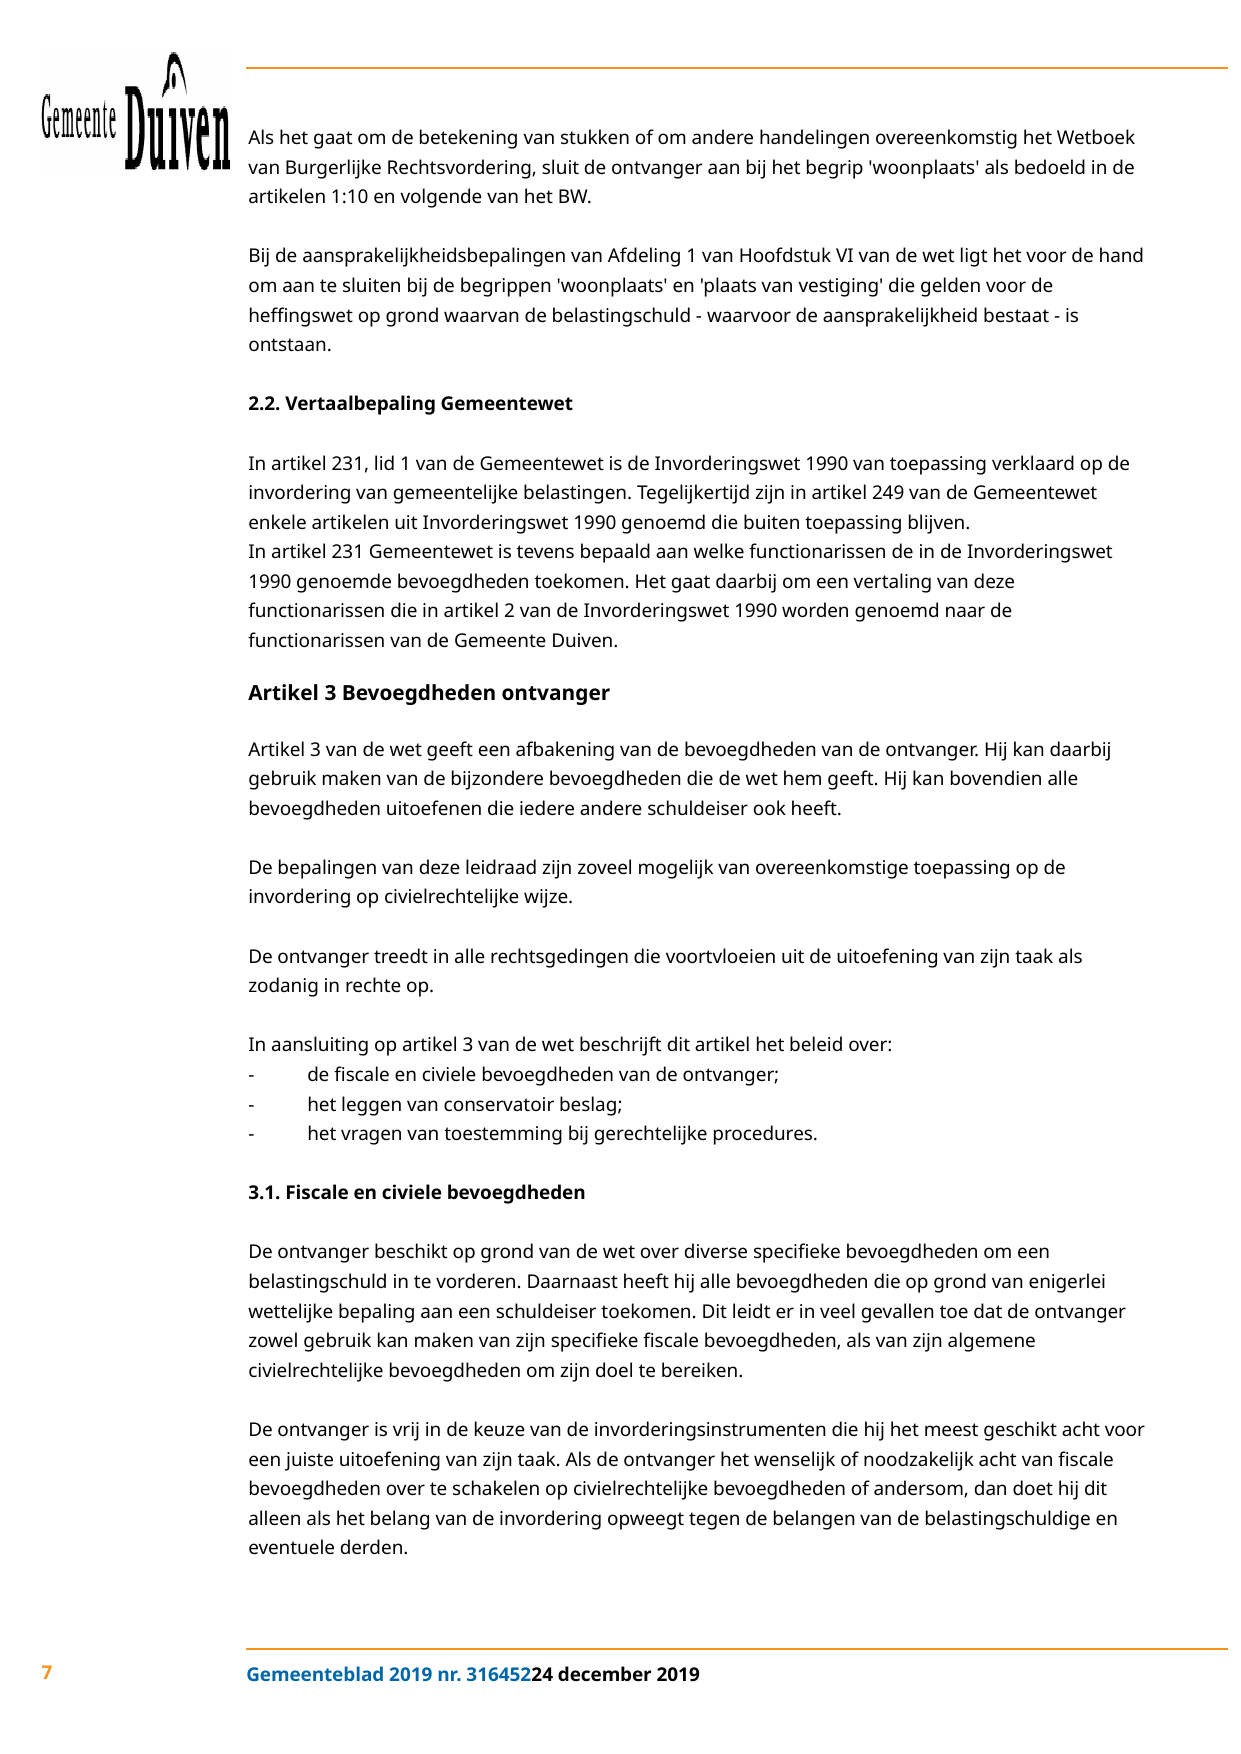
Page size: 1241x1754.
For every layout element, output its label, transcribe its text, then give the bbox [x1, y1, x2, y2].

text De ontvanger is vrij in de keuze van de invorderingsinstrumenten die hij het meest geschikt acht voor een juiste uitoefening van zijn taak. Als de ontvanger het wenselijk of noodzakelijk acht van fiscale bevoegdheden over te schakelen op civielrechtelijke bevoegdheden of andersom, dan doet hij dit alleen als het belang van de invordering opweegt tegen de belangen van de belastingschuldige en eventuele derden. [248, 1416, 1152, 1560]
list het vragen van toestemming bij gerechtelijke procedures. [248, 1120, 1152, 1146]
list de fiscale en civiele bevoegdheden van de ontvanger; [248, 1061, 1152, 1087]
picture [41, 47, 231, 172]
text De ontvanger beschikt op grond van de wet over diverse specifieke bevoegdheden om een belastingschuld in te vorderen. Daarnaast heeft hij alle bevoegdheden die op grond van enigerlei wettelijke bepaling aan een schuldeiser toekomen. Dit leidt er in veel gevallen toe dat de ontvanger zowel gebruik kan maken van zijn specifieke fiscale bevoegdheden, als van zijn algemene civielrechtelijke bevoegdheden om zijn doel te bereiken. [248, 1239, 1152, 1383]
text In artikel 231, lid 1 van de Gemeentewet is de Invorderingswet 1990 van toepassing verklaard op de invordering van gemeentelijke belastingen. Tegelijkertijd zijn in artikel 249 van de Gemeentewet enkele artikelen uit Invorderingswet 1990 genoemd die buiten toepassing blijven. [248, 450, 1152, 535]
text 3.1. Fiscale en civiele bevoegdheden [248, 1179, 1152, 1205]
text In aansluiting op artikel 3 van de wet beschrijft dit artikel het beleid over: [248, 1032, 1152, 1057]
text De ontvanger treedt in alle rechtsgedingen die voortvloeien uit de uitoefening van zijn taak als zodanig in rechte op. [248, 943, 1152, 998]
text Artikel 3 Bevoegdheden ontvanger [248, 678, 1152, 706]
text In artikel 231 Gemeentewet is tevens bepaald aan welke functionarissen de in de Invorderingswet 1990 genoemde bevoegdheden toekomen. Het gaat daarbij om een vertaling van deze functionarissen die in artikel 2 van de Invorderingswet 1990 worden genoemd naar de functionarissen van de Gemeente Duiven. [248, 538, 1152, 653]
list het leggen van conservatoir beslag; [248, 1091, 1152, 1116]
text Artikel 3 van de wet geeft een afbakening van de bevoegdheden van de ontvanger. Hij kan daarbij gebruik maken van de bijzondere bevoegdheden die de wet hem geeft. Hij kan bovendien alle bevoegdheden uitoefenen die iedere andere schuldeiser ook heeft. [248, 736, 1152, 821]
text Bij de aansprakelijkheidsbepalingen van Afdeling 1 van Hoofdstuk VI van de wet ligt het voor de hand om aan te sluiten bij de begrippen 'woonplaats' en 'plaats van vestiging' die gelden voor de heffingswet op grond waarvan de belastingschuld - waarvoor de aansprakelijkheid bestaat - is ontstaan. [248, 243, 1152, 357]
text De bepalingen van deze leidraad zijn zoveel mogelijk van overeenkomstige toepassing op de invordering op civielrechtelijke wijze. [248, 854, 1152, 909]
text Als het gaat om de betekening van stukken of om andere handelingen overeenkomstig het Wetboek van Burgerlijke Rechtsvordering, sluit de ontvanger aan bij het begrip 'woonplaats' als bedoeld in de artikelen 1:10 en volgende van het BW. [248, 124, 1152, 209]
text 2.2. Vertaalbepaling Gemeentewet [248, 391, 1152, 416]
